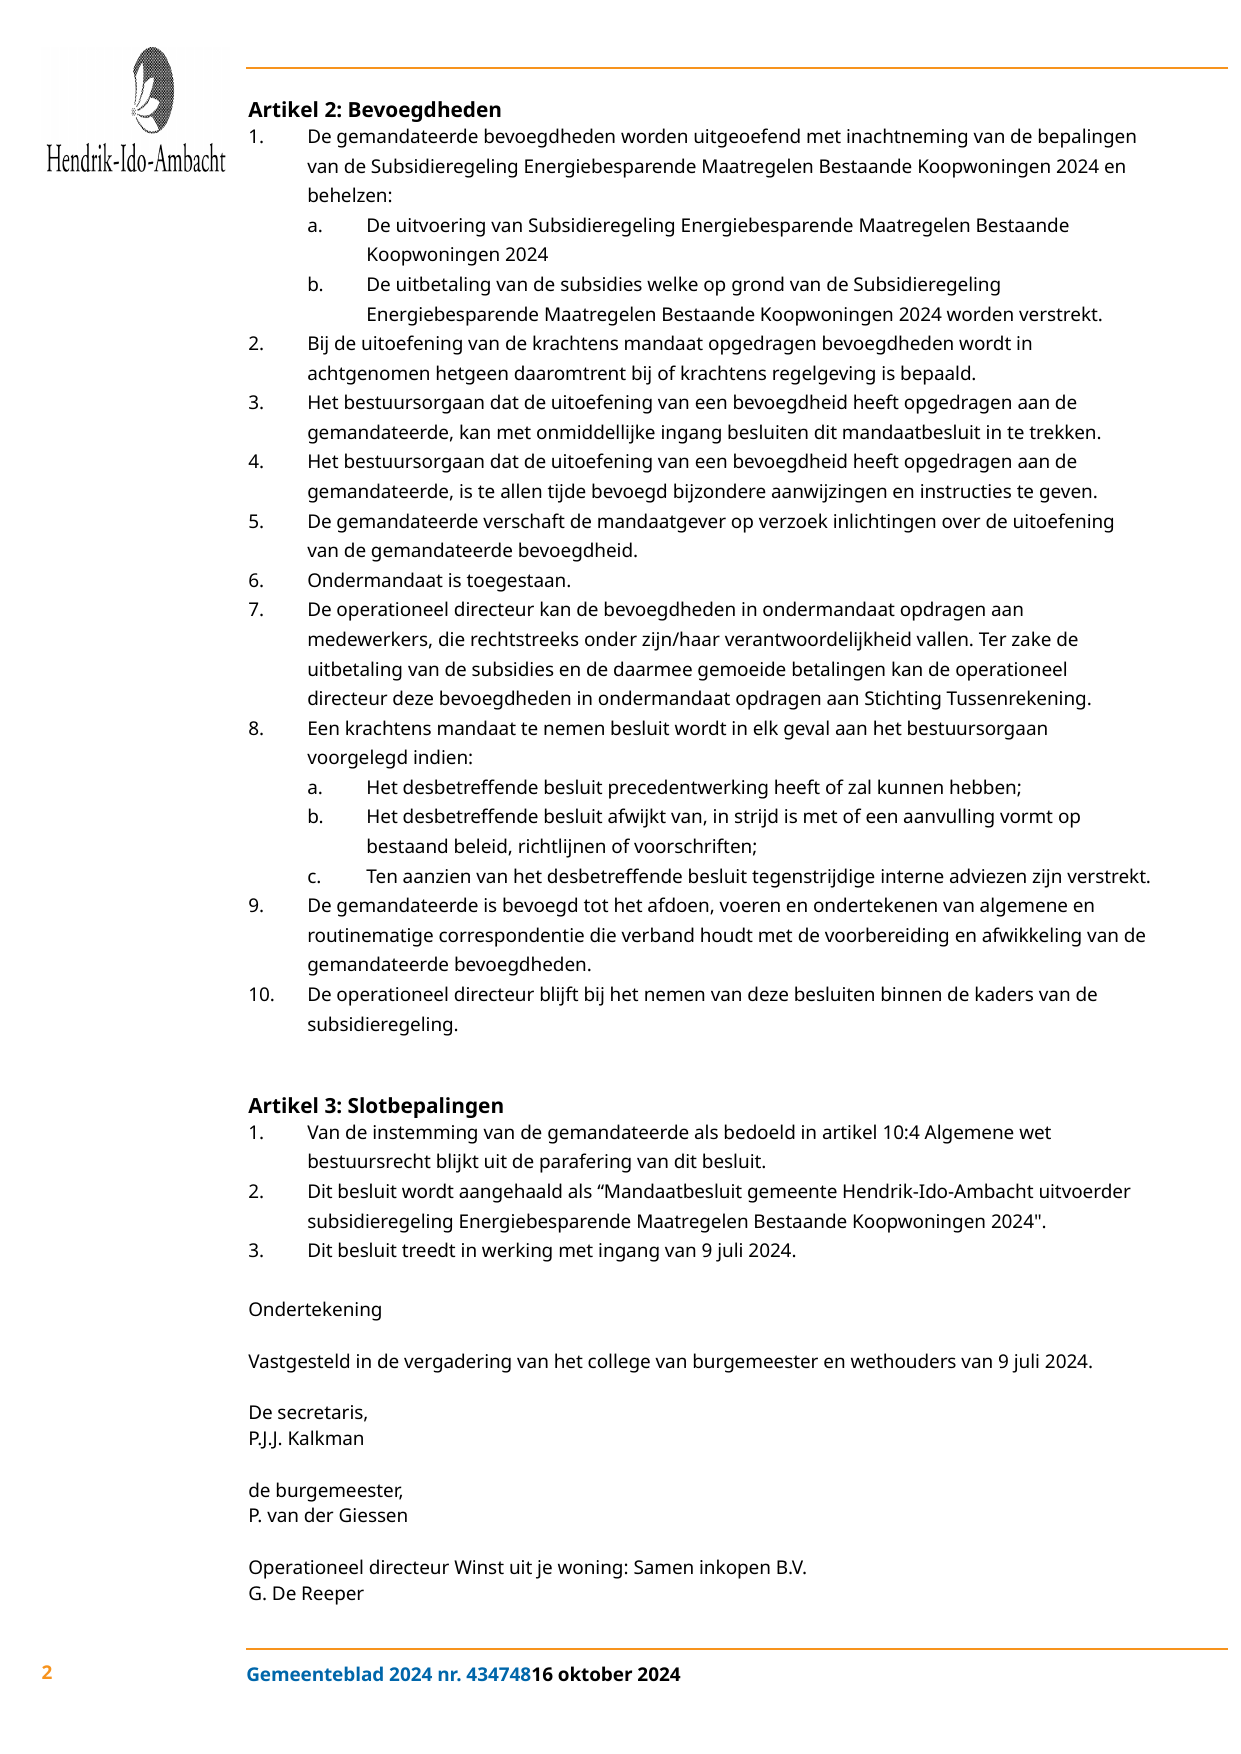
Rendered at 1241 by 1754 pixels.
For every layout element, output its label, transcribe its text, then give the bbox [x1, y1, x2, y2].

list Dit besluit wordt aangehaald als “Mandaatbesluit gemeente Hendrik-Ido-Ambacht uitvoerder subsidieregeling Energiebesparende Maatregelen Bestaande Koopwoningen 2024". [248, 1178, 1152, 1234]
text Operationeel directeur Winst uit je woning: Samen inkopen B.V. [248, 1554, 1152, 1580]
text P. van der Giessen [248, 1502, 1152, 1528]
list Ten aanzien van het desbetreffende besluit tegenstrijdige interne adviezen zijn verstrekt. [307, 863, 1152, 888]
list Een krachtens mandaat te nemen besluit wordt in elk geval aan het bestuursorgaan voorgelegd indien: [248, 715, 1152, 770]
list Het bestuursorgaan dat de uitoefening van een bevoegdheid heeft opgedragen aan de gemandateerde, is te allen tijde bevoegd bijzondere aanwijzingen en instructies te geven. [248, 449, 1152, 504]
list Het bestuursorgaan dat de uitoefening van een bevoegdheid heeft opgedragen aan de gemandateerde, kan met onmiddellijke ingang besluiten dit mandaatbesluit in te trekken. [248, 389, 1152, 445]
list Ondermandaat is toegestaan. [248, 567, 1152, 593]
text De secretaris, [248, 1399, 1152, 1425]
text Artikel 2: Bevoegdheden [248, 95, 1152, 123]
list De operationeel directeur kan de bevoegdheden in ondermandaat opdragen aan medewerkers, die rechtstreeks onder zijn/haar verantwoordelijkheid vallen. Ter zake de uitbetaling van de subsidies en de daarmee gemoeide betalingen kan de operationeel directeur deze bevoegdheden in ondermandaat opdragen aan Stichting Tussenrekening. [248, 597, 1152, 711]
list Het desbetreffende besluit precedentwerking heeft of zal kunnen hebben; [307, 774, 1152, 800]
list De gemandateerde is bevoegd tot het afdoen, voeren en ondertekenen van algemene en routinematige correspondentie die verband houdt met de voorbereiding en afwikkeling van de gemandateerde bevoegdheden. [248, 892, 1152, 977]
text Vastgesteld in de vergadering van het college van burgemeester en wethouders van 9 juli 2024. [248, 1348, 1152, 1374]
list Het desbetreffende besluit afwijkt van, in strijd is met of een aanvulling vormt op bestaand beleid, richtlijnen of voorschriften; [307, 804, 1152, 859]
text P.J.J. Kalkman [248, 1425, 1152, 1451]
list De operationeel directeur blijft bij het nemen van deze besluiten binnen de kaders van de subsidieregeling. [248, 981, 1152, 1036]
list De gemandateerde bevoegdheden worden uitgeoefend met inachtneming van de bepalingen van de Subsidieregeling Energiebesparende Maatregelen Bestaande Koopwoningen 2024 en behelzen: [248, 123, 1152, 208]
list Bij de uitoefening van de krachtens mandaat opgedragen bevoegdheden wordt in achtgenomen hetgeen daaromtrent bij of krachtens regelgeving is bepaald. [248, 330, 1152, 386]
text G. De Reeper [248, 1580, 1152, 1605]
list Dit besluit treedt in werking met ingang van 9 juli 2024. [248, 1237, 1152, 1263]
picture [41, 47, 231, 172]
text de burgemeester, [248, 1477, 1152, 1502]
text Artikel 3: Slotbepalingen [248, 1091, 1152, 1119]
text Ondertekening [248, 1297, 1152, 1322]
list Van de instemming van de gemandateerde als bedoeld in artikel 10:4 Algemene wet bestuursrecht blijkt uit de parafering van dit besluit. [248, 1119, 1152, 1174]
list De uitvoering van Subsidieregeling Energiebesparende Maatregelen Bestaande Koopwoningen 2024 [307, 212, 1152, 267]
list De uitbetaling van de subsidies welke op grond van de Subsidieregeling Energiebesparende Maatregelen Bestaande Koopwoningen 2024 worden verstrekt. [307, 271, 1152, 326]
list De gemandateerde verschaft de mandaatgever op verzoek inlichtingen over de uitoefening van de gemandateerde bevoegdheid. [248, 508, 1152, 563]
